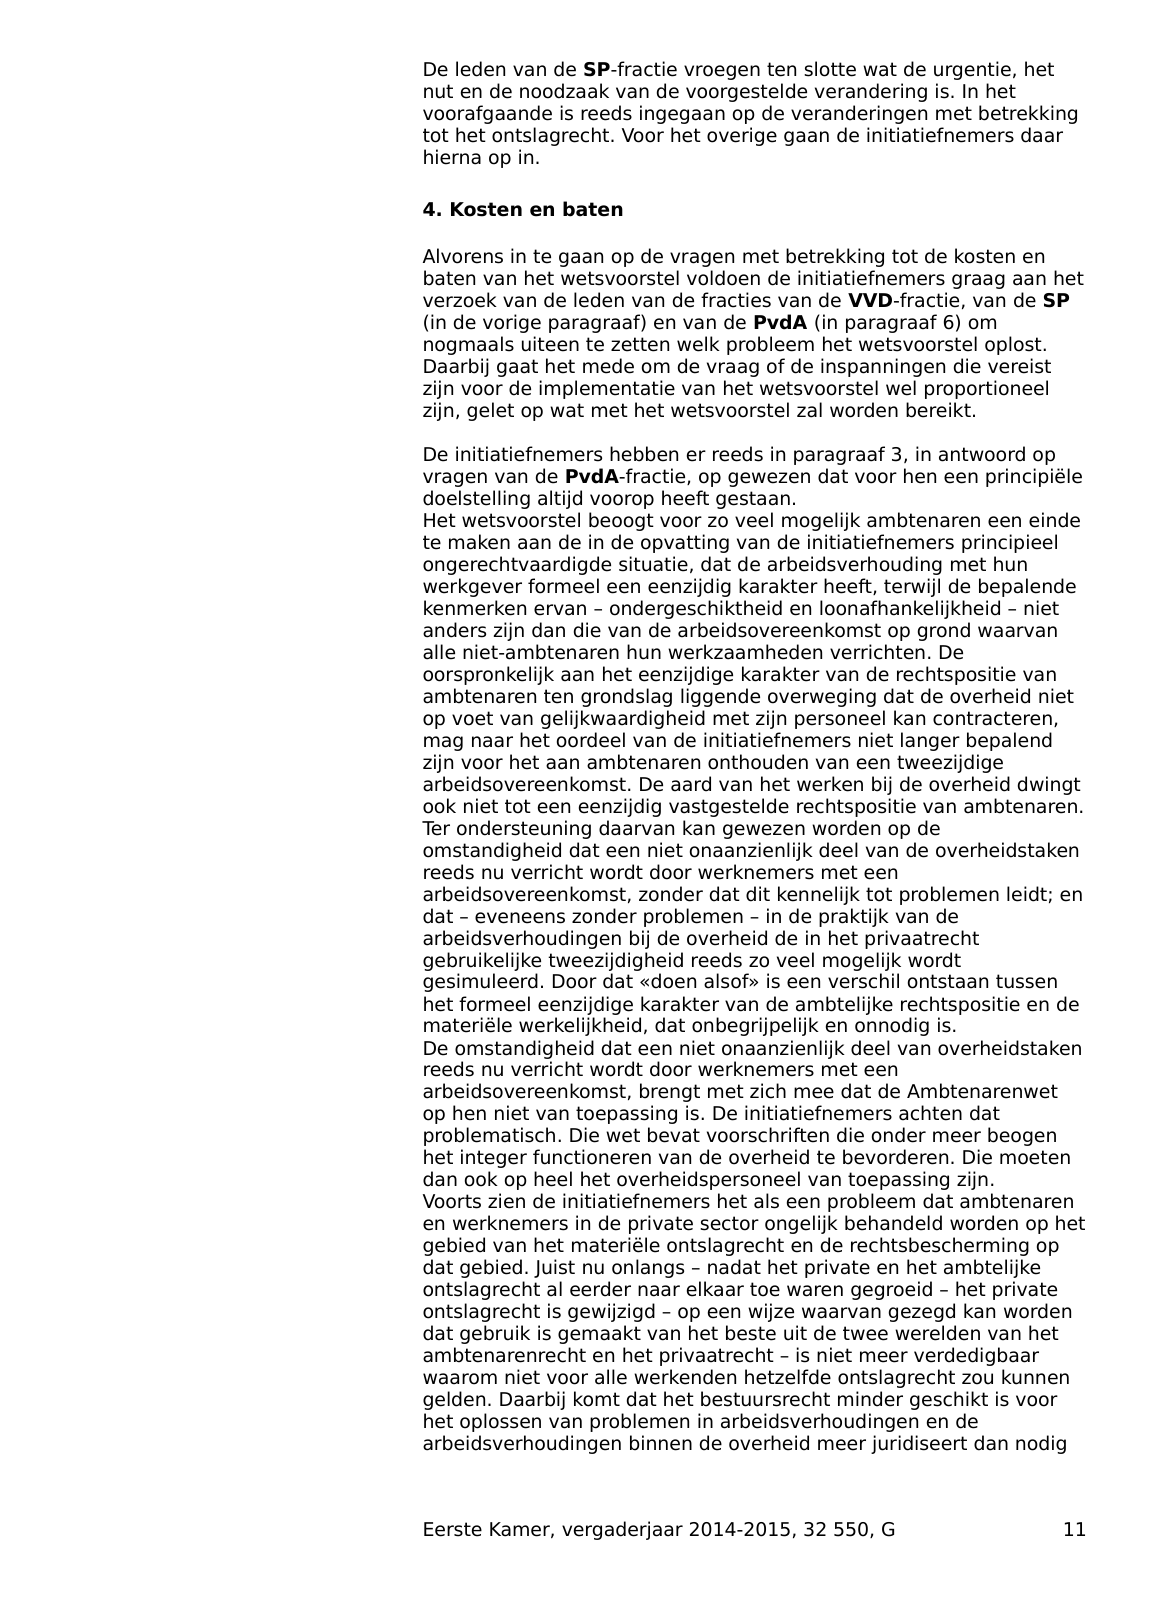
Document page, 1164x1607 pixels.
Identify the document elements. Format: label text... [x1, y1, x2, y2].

text De initiatiefnemers hebben er reeds in paragraaf 3, in antwoord op vragen van de PvdA-fractie, op gewezen dat voor hen een principiële doelstelling altijd voorop heeft gestaan. [422, 444, 1087, 510]
text De leden van de SP-fractie vroegen ten slotte wat de urgentie, het nut en de noodzaak van de voorgestelde verandering is. In het voorafgaande is reeds ingegaan op de veranderingen met betrekking tot het ontslagrecht. Voor het overige gaan de initiatiefnemers daar hierna op in. [422, 59, 1087, 169]
subtitle 4. Kosten en baten [422, 199, 1087, 221]
text Het wetsvoorstel beoogt voor zo veel mogelijk ambtenaren een einde te maken aan de in de opvatting van de initiatiefnemers principieel ongerechtvaardigde situatie, dat de arbeidsverhouding met hun werkgever formeel een eenzijdig karakter heeft, terwijl de bepalende kenmerken ervan – ondergeschiktheid en loonafhankelijkheid – niet anders zijn dan die van de arbeidsovereenkomst op grond waarvan alle niet-ambtenaren hun werkzaamheden verrichten. De oorspronkelijk aan het eenzijdige karakter van de rechtspositie van ambtenaren ten grondslag liggende overweging dat de overheid niet op voet van gelijkwaardigheid met zijn personeel kan contracteren, mag naar het oordeel van de initiatiefnemers niet langer bepalend zijn voor het aan ambtenaren onthouden van een tweezijdige arbeidsovereenkomst. De aard van het werken bij de overheid dwingt ook niet tot een eenzijdig vastgestelde rechtspositie van ambtenaren. Ter ondersteuning daarvan kan gewezen worden op de omstandigheid dat een niet onaanzienlijk deel van de overheidstaken reeds nu verricht wordt door werknemers met een arbeidsovereenkomst, zonder dat dit kennelijk tot problemen leidt; en dat – eveneens zonder problemen – in de praktijk van de arbeidsverhoudingen bij de overheid de in het privaatrecht gebruikelijke tweezijdigheid reeds zo veel mogelijk wordt gesimuleerd. Door dat «doen alsof» is een verschil ontstaan tussen het formeel eenzijdige karakter van de ambtelijke rechtspositie en de materiële werkelijkheid, dat onbegrijpelijk en onnodig is. [422, 510, 1087, 1037]
text De omstandigheid dat een niet onaanzienlijk deel van overheidstaken reeds nu verricht wordt door werknemers met een arbeidsovereenkomst, brengt met zich mee dat de Ambtenarenwet op hen niet van toepassing is. De initiatiefnemers achten dat problematisch. Die wet bevat voorschriften die onder meer beogen het integer functioneren van de overheid te bevorderen. Die moeten dan ook op heel het overheidspersoneel van toepassing zijn. [422, 1037, 1087, 1191]
text Alvorens in te gaan op de vragen met betrekking tot de kosten en baten van het wetsvoorstel voldoen de initiatiefnemers graag aan het verzoek van de leden van de fracties van de VVD-fractie, van de SP (in de vorige paragraaf) en van de PvdA (in paragraaf 6) om nogmaals uiteen te zetten welk probleem het wetsvoorstel oplost. Daarbij gaat het mede om de vraag of de inspanningen die vereist zijn voor de implementatie van het wetsvoorstel wel proportioneel zijn, gelet op wat met het wetsvoorstel zal worden bereikt. [422, 246, 1087, 422]
text Voorts zien de initiatiefnemers het als een probleem dat ambtenaren en werknemers in de private sector ongelijk behandeld worden op het gebied van het materiële ontslagrecht en de rechtsbescherming op dat gebied. Juist nu onlangs – nadat het private en het ambtelijke ontslagrecht al eerder naar elkaar toe waren gegroeid – het private ontslagrecht is gewijzigd – op een wijze waarvan gezegd kan worden dat gebruik is gemaakt van het beste uit de twee werelden van het ambtenarenrecht en het privaatrecht – is niet meer verdedigbaar waarom niet voor alle werkenden hetzelfde ontslagrecht zou kunnen gelden. Daarbij komt dat het bestuursrecht minder geschikt is voor het oplossen van problemen in arbeidsverhoudingen en de arbeidsverhoudingen binnen de overheid meer juridiseert dan nodig [422, 1191, 1087, 1455]
